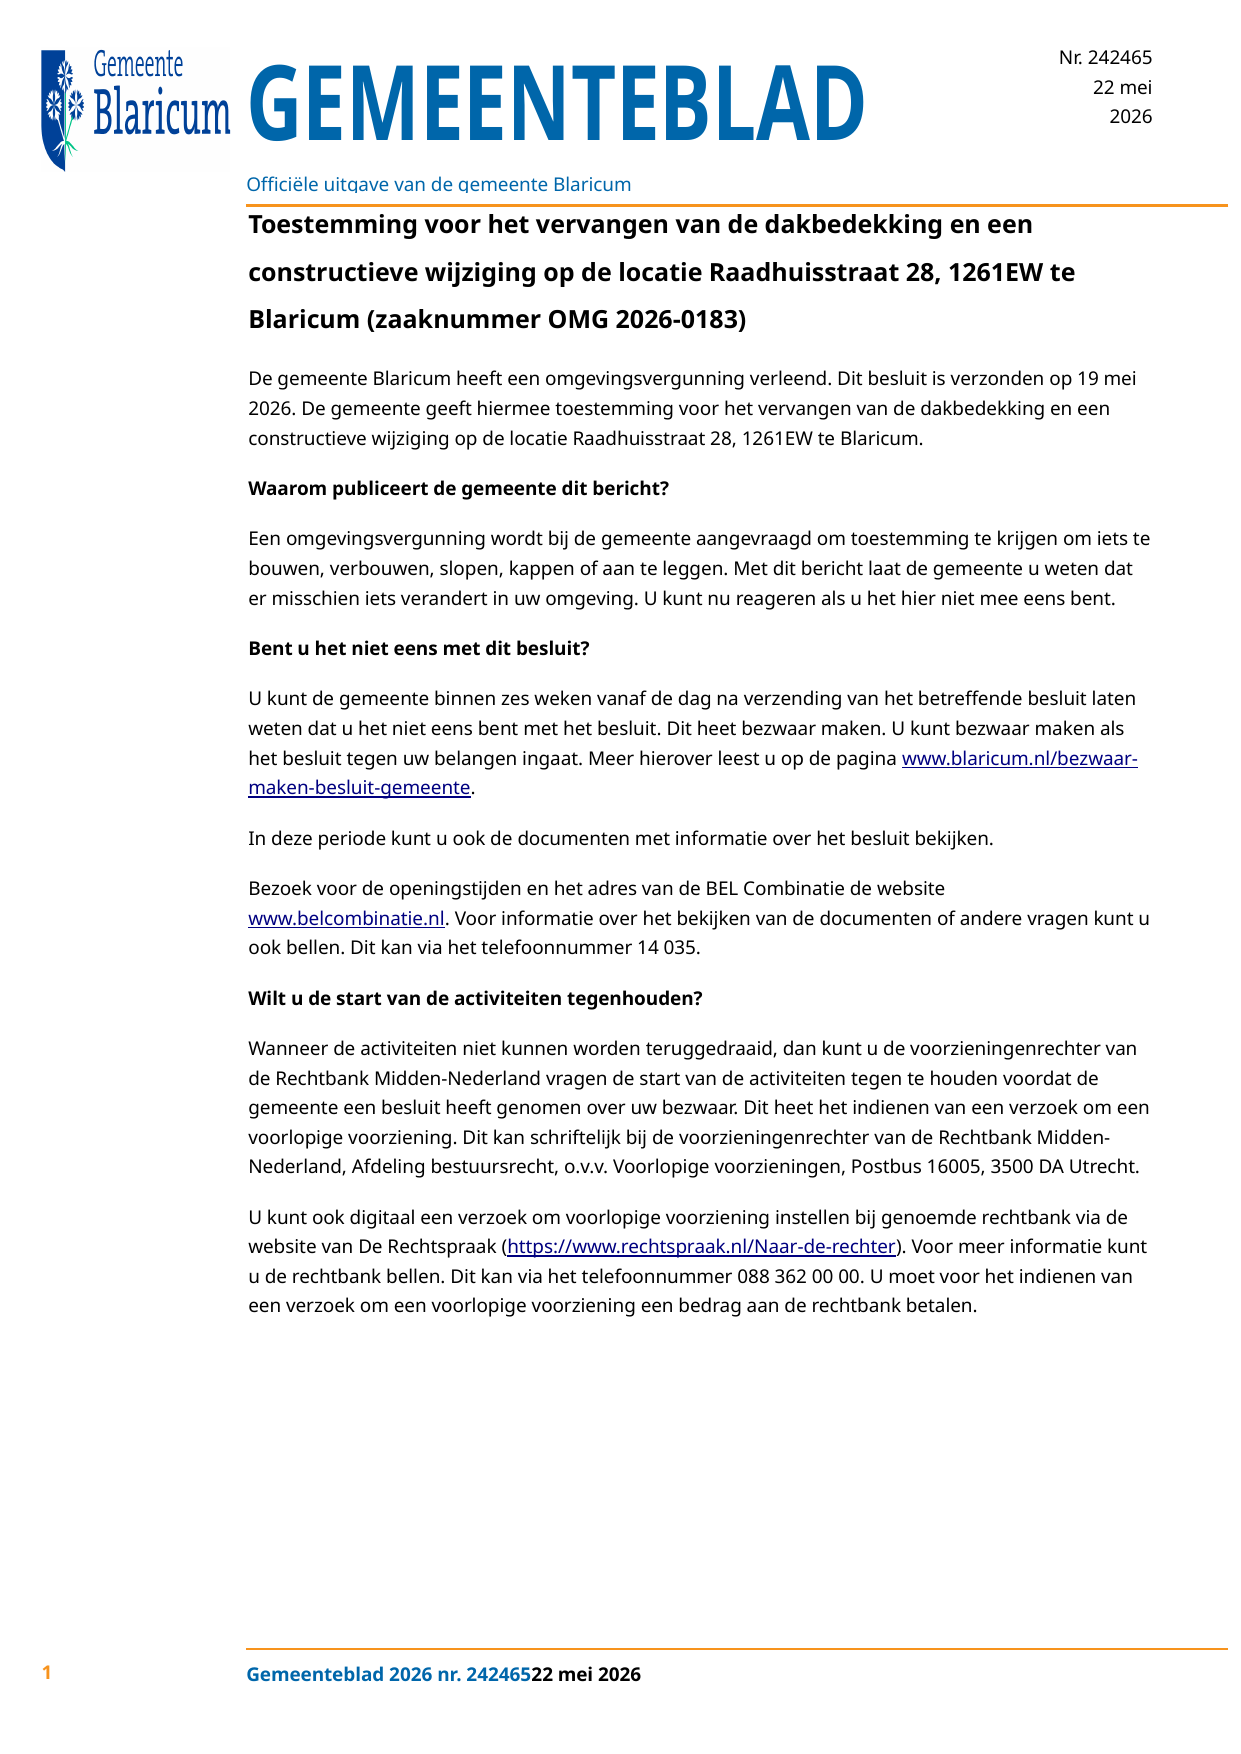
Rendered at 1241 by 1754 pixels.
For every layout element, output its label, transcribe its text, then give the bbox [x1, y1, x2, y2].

text Een omgevingsvergunning wordt bij de gemeente aangevraagd om toestemming te krijgen om iets te bouwen, verbouwen, slopen, kappen of aan te leggen. Met dit bericht laat de gemeente u weten dat er misschien iets verandert in uw omgeving. U kunt nu reageren als u het hier niet mee eens bent. [248, 526, 1152, 610]
text In deze periode kunt u ook de documenten met informatie over het besluit bekijken. [248, 825, 1152, 850]
text U kunt ook digitaal een verzoek om voorlopige voorziening instellen bij genoemde rechtbank via de website van De Rechtspraak (https://www.rechtspraak.nl/Naar-de-rechter). Voor meer informatie kunt u de rechtbank bellen. Dit kan via het telefoonnummer 088 362 00 00. U moet voor het indienen van een verzoek om een voorlopige voorziening een bedrag aan de rechtbank betalen. [248, 1204, 1152, 1318]
picture [41, 47, 231, 172]
text Bezoek voor de openingstijden en het adres van de BEL Combinatie de website www.belcombinatie.nl. Voor informatie over het bekijken van de documenten of andere vragen kunt u ook bellen. Dit kan via het telefoonnummer 14 035. [248, 875, 1152, 960]
text Wanneer de activiteiten niet kunnen worden teruggedraaid, dan kunt u de voorzieningenrechter van de Rechtbank Midden-Nederland vragen de start van de activiteiten tegen te houden voordat de gemeente een besluit heeft genomen over uw bezwaar. Dit heet het indienen van een verzoek om een voorlopige voorziening. Dit kan schriftelijk bij de voorzieningenrechter van de Rechtbank Midden-Nederland, Afdeling bestuursrecht, o.v.v. Voorlopige voorzieningen, Postbus 16005, 3500 DA Utrecht. [248, 1035, 1152, 1179]
text Bent u het niet eens met dit besluit? [248, 635, 1152, 661]
text Wilt u de start van de activiteiten tegenhouden? [248, 985, 1152, 1010]
text De gemeente Blaricum heeft een omgevingsvergunning verleend. Dit besluit is verzonden op 19 mei 2026. De gemeente geeft hiermee toestemming voor het vervangen van de dakbedekking en een constructieve wijziging op de locatie Raadhuisstraat 28, 1261EW te Blaricum. [248, 366, 1152, 450]
text U kunt de gemeente binnen zes weken vanaf de dag na verzending van het betreffende besluit laten weten dat u het niet eens bent met het besluit. Dit heet bezwaar maken. U kunt bezwaar maken als het besluit tegen uw belangen ingaat. Meer hierover leest u op de pagina www.blaricum.nl/bezwaar-maken-besluit-gemeente. [248, 686, 1152, 800]
text Waarom publiceert de gemeente dit bericht? [248, 475, 1152, 501]
text Toestemming voor het vervangen van de dakbedekking en een constructieve wijziging op de locatie Raadhuisstraat 28, 1261EW te Blaricum (zaaknummer OMG 2026-0183) [248, 207, 1152, 336]
